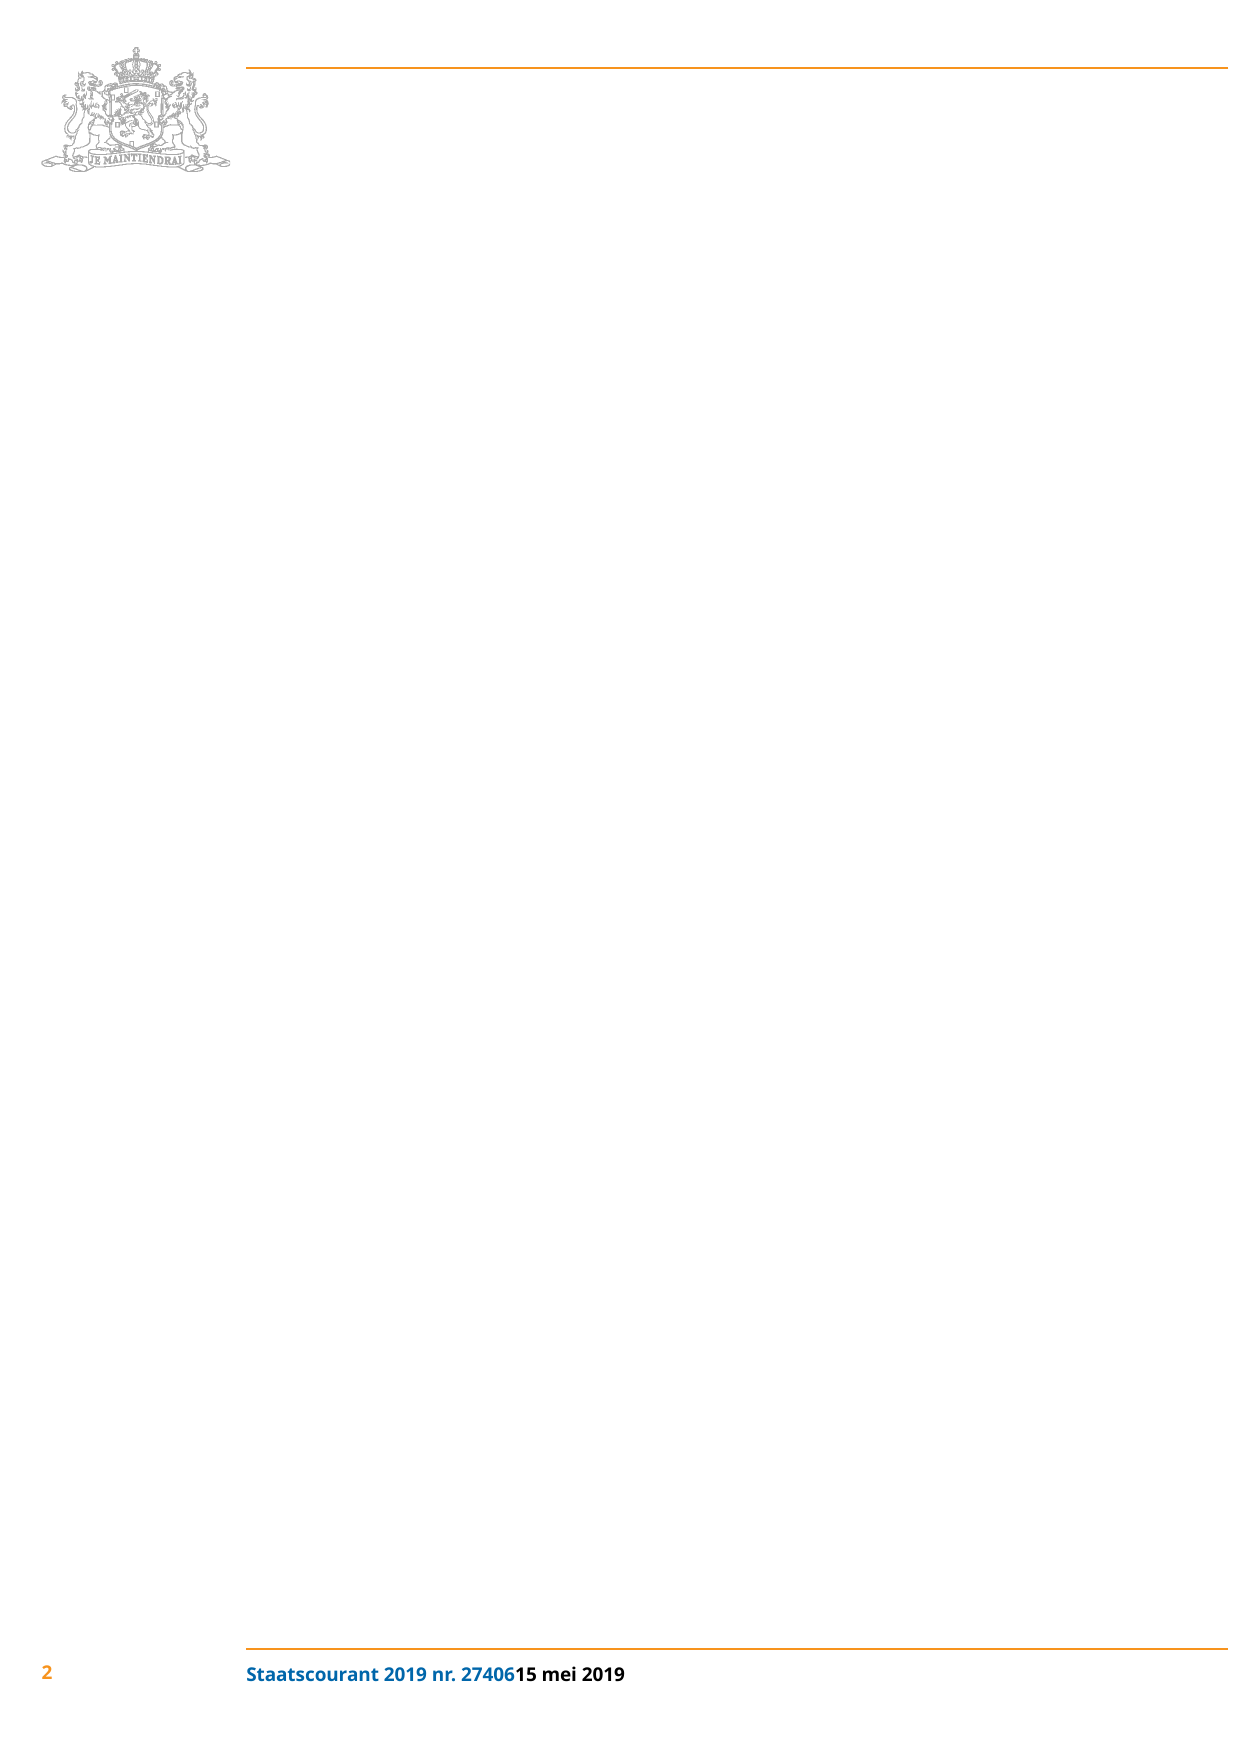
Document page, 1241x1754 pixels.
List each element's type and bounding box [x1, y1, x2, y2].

picture [41, 47, 231, 172]
